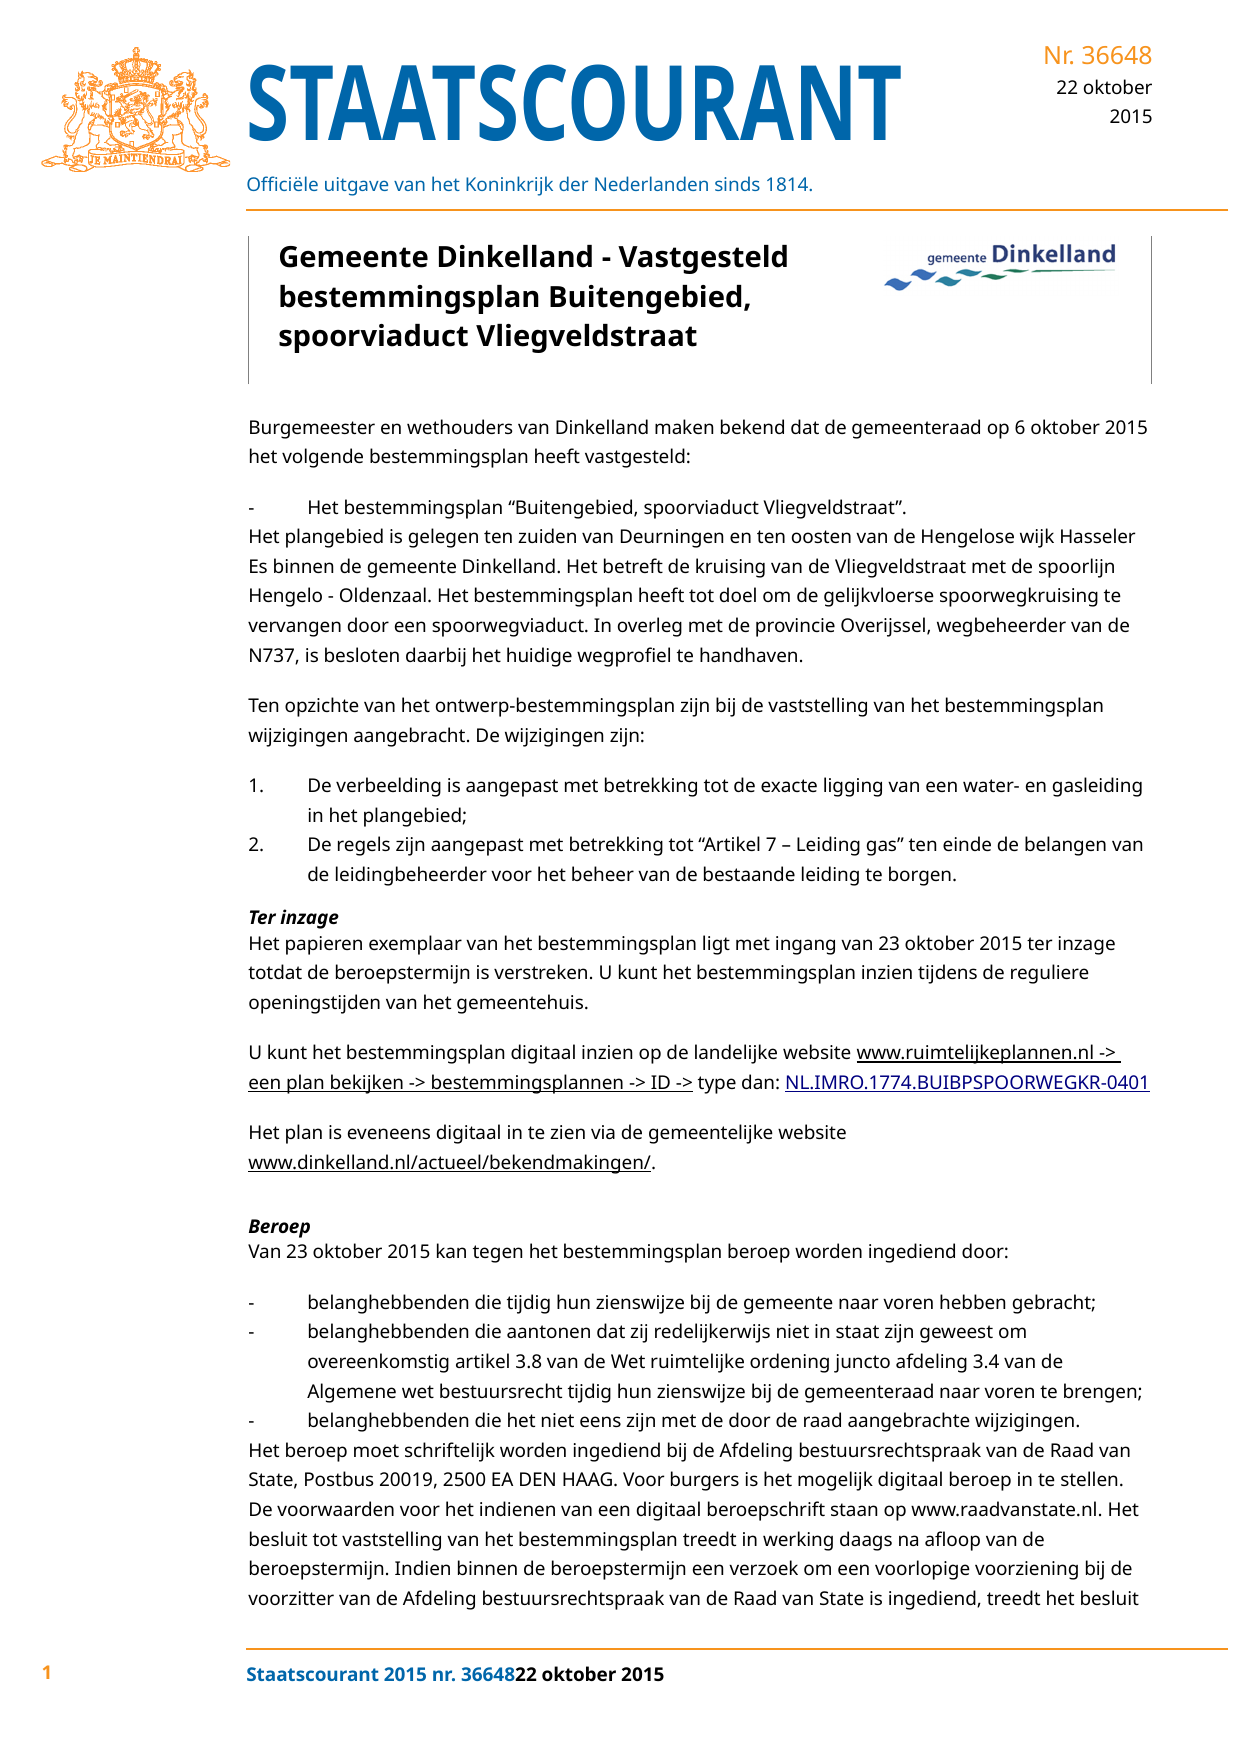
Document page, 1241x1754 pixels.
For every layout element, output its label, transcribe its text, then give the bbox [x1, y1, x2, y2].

text U kunt het bestemmingsplan digitaal inzien op de landelijke website www.ruimtelijkeplannen.nl -> een plan bekijken -> bestemmingsplannen -> ID -> type dan: NL.IMRO.1774.BUIBPSPOORWEGKR-0401 [248, 1039, 1152, 1095]
text Ten opzichte van het ontwerp-bestemmingsplan zijn bij de vaststelling van het bestemmingsplan wijzigingen aangebracht. De wijzigingen zijn: [248, 692, 1152, 748]
list De regels zijn aangepast met betrekking tot “Artikel 7 – Leiding gas” ten einde de belangen van de leidingbeheerder voor het beheer van de bestaande leiding te borgen. [248, 831, 1152, 887]
list De verbeelding is aangepast met betrekking tot de exacte ligging van een water- en gasleiding in het plangebied; [248, 772, 1152, 828]
list Het bestemmingsplan “Buitengebied, spoorviaduct Vliegveldstraat”. [248, 494, 1152, 520]
picture [41, 47, 231, 172]
text Het plan is eveneens digitaal in te zien via de gemeentelijke website www.dinkelland.nl/actueel/bekendmakingen/. [248, 1119, 1152, 1175]
list belanghebbenden die aantonen dat zij redelijkerwijs niet in staat zijn geweest om overeenkomstig artikel 3.8 van de Wet ruimtelijke ordening juncto afdeling 3.4 van de Algemene wet bestuursrecht tijdig hun zienswijze bij de gemeenteraad naar voren te brengen; [248, 1319, 1152, 1404]
text Burgemeester en wethouders van Dinkelland maken bekend dat de gemeenteraad op 6 oktober 2015 het volgende bestemmingsplan heeft vastgesteld: [248, 414, 1152, 469]
text Het plangebied is gelegen ten zuiden van Deurningen en ten oosten van de Hengelose wijk Hasseler Es binnen de gemeente Dinkelland. Het betreft de kruising van de Vliegveldstraat met de spoorlijn Hengelo - Oldenzaal. Het bestemmingsplan heeft tot doel om de gelijkvloerse spoorwegkruising te vervangen door een spoorwegviaduct. In overleg met de provincie Overijssel, wegbeheerder van de N737, is besloten daarbij het huidige wegprofiel te handhaven. [248, 523, 1152, 668]
text Van 23 oktober 2015 kan tegen het bestemmingsplan beroep worden ingediend door: [248, 1239, 1152, 1264]
text Beroep [248, 1213, 1152, 1239]
text Het beroep moet schriftelijk worden ingediend bij de Afdeling bestuursrechtspraak van de Raad van State, Postbus 20019, 2500 EA DEN HAAG. Voor burgers is het mogelijk digitaal beroep in te stellen. De voorwaarden voor het indienen van een digitaal beroepschrift staan op www.raadvanstate.nl. Het besluit tot vaststelling van het bestemmingsplan treedt in werking daags na afloop van de beroepstermijn. Indien binnen de beroepstermijn een verzoek om een voorlopige voorziening bij de voorzitter van de Afdeling bestuursrechtspraak van de Raad van State is ingediend, treedt het besluit [248, 1437, 1152, 1611]
list belanghebbenden die het niet eens zijn met de door de raad aangebrachte wijzigingen. [248, 1407, 1152, 1433]
list belanghebbenden die tijdig hun zienswijze bij de gemeente naar voren hebben gebracht; [248, 1289, 1152, 1315]
picture [882, 236, 1119, 296]
text Het papieren exemplaar van het bestemmingsplan ligt met ingang van 23 oktober 2015 ter inzage totdat de beroepstermijn is verstreken. U kunt het bestemmingsplan inzien tijdens de reguliere openingstijden van het gemeentehuis. [248, 930, 1152, 1015]
table_header [850, 236, 1151, 384]
text Ter inzage [248, 904, 1152, 930]
table_header Gemeente Dinkelland - Vastgesteld bestemmingsplan Buitengebied, spoorviaduct Vliegveldstraat [249, 236, 850, 384]
